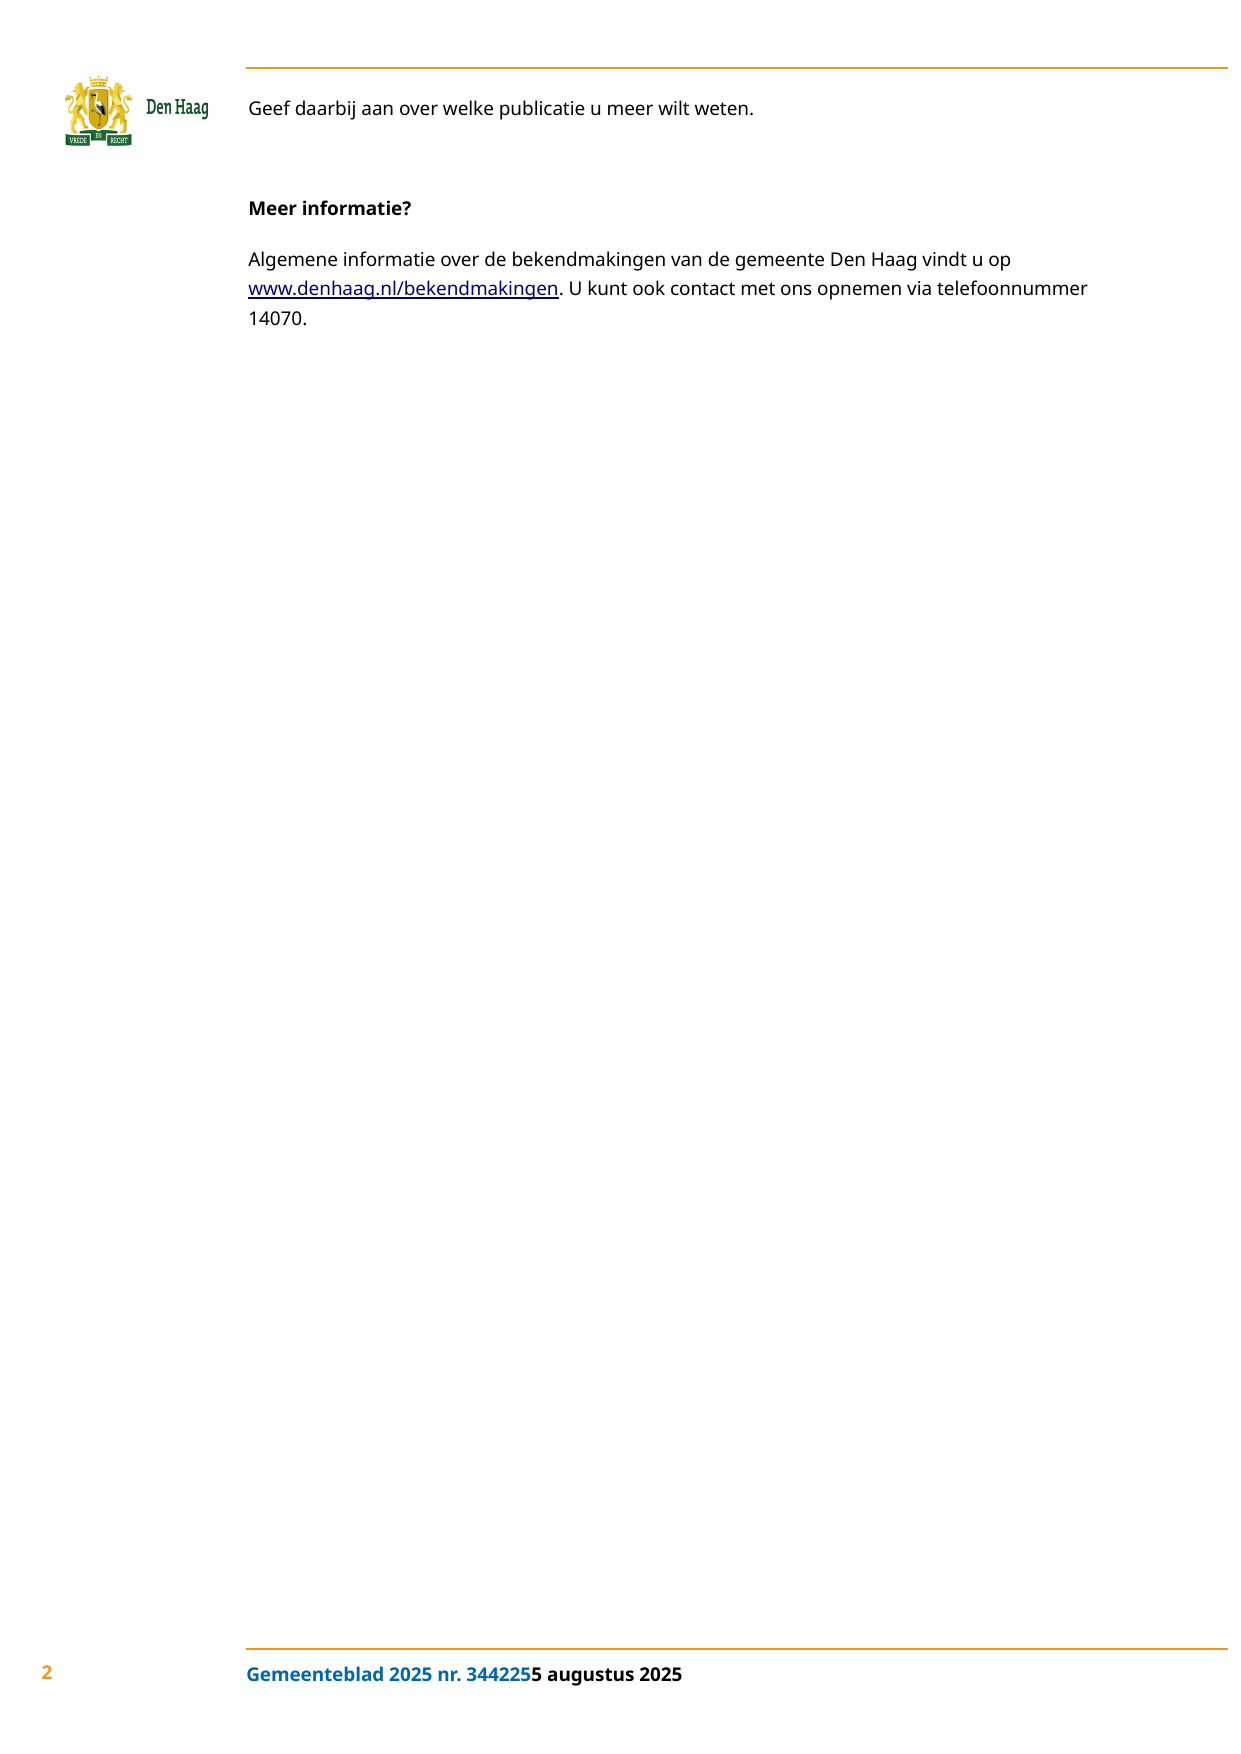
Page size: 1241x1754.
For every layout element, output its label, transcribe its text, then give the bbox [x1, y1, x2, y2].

text Meer informatie? [248, 196, 1152, 221]
text Algemene informatie over de bekendmakingen van de gemeente Den Haag vindt u op www.denhaag.nl/bekendmakingen. U kunt ook contact met ons opnemen via telefoonnummer 14070. [248, 246, 1152, 331]
picture [41, 47, 231, 172]
text Geef daarbij aan over welke publicatie u meer wilt weten. [248, 95, 1152, 121]
